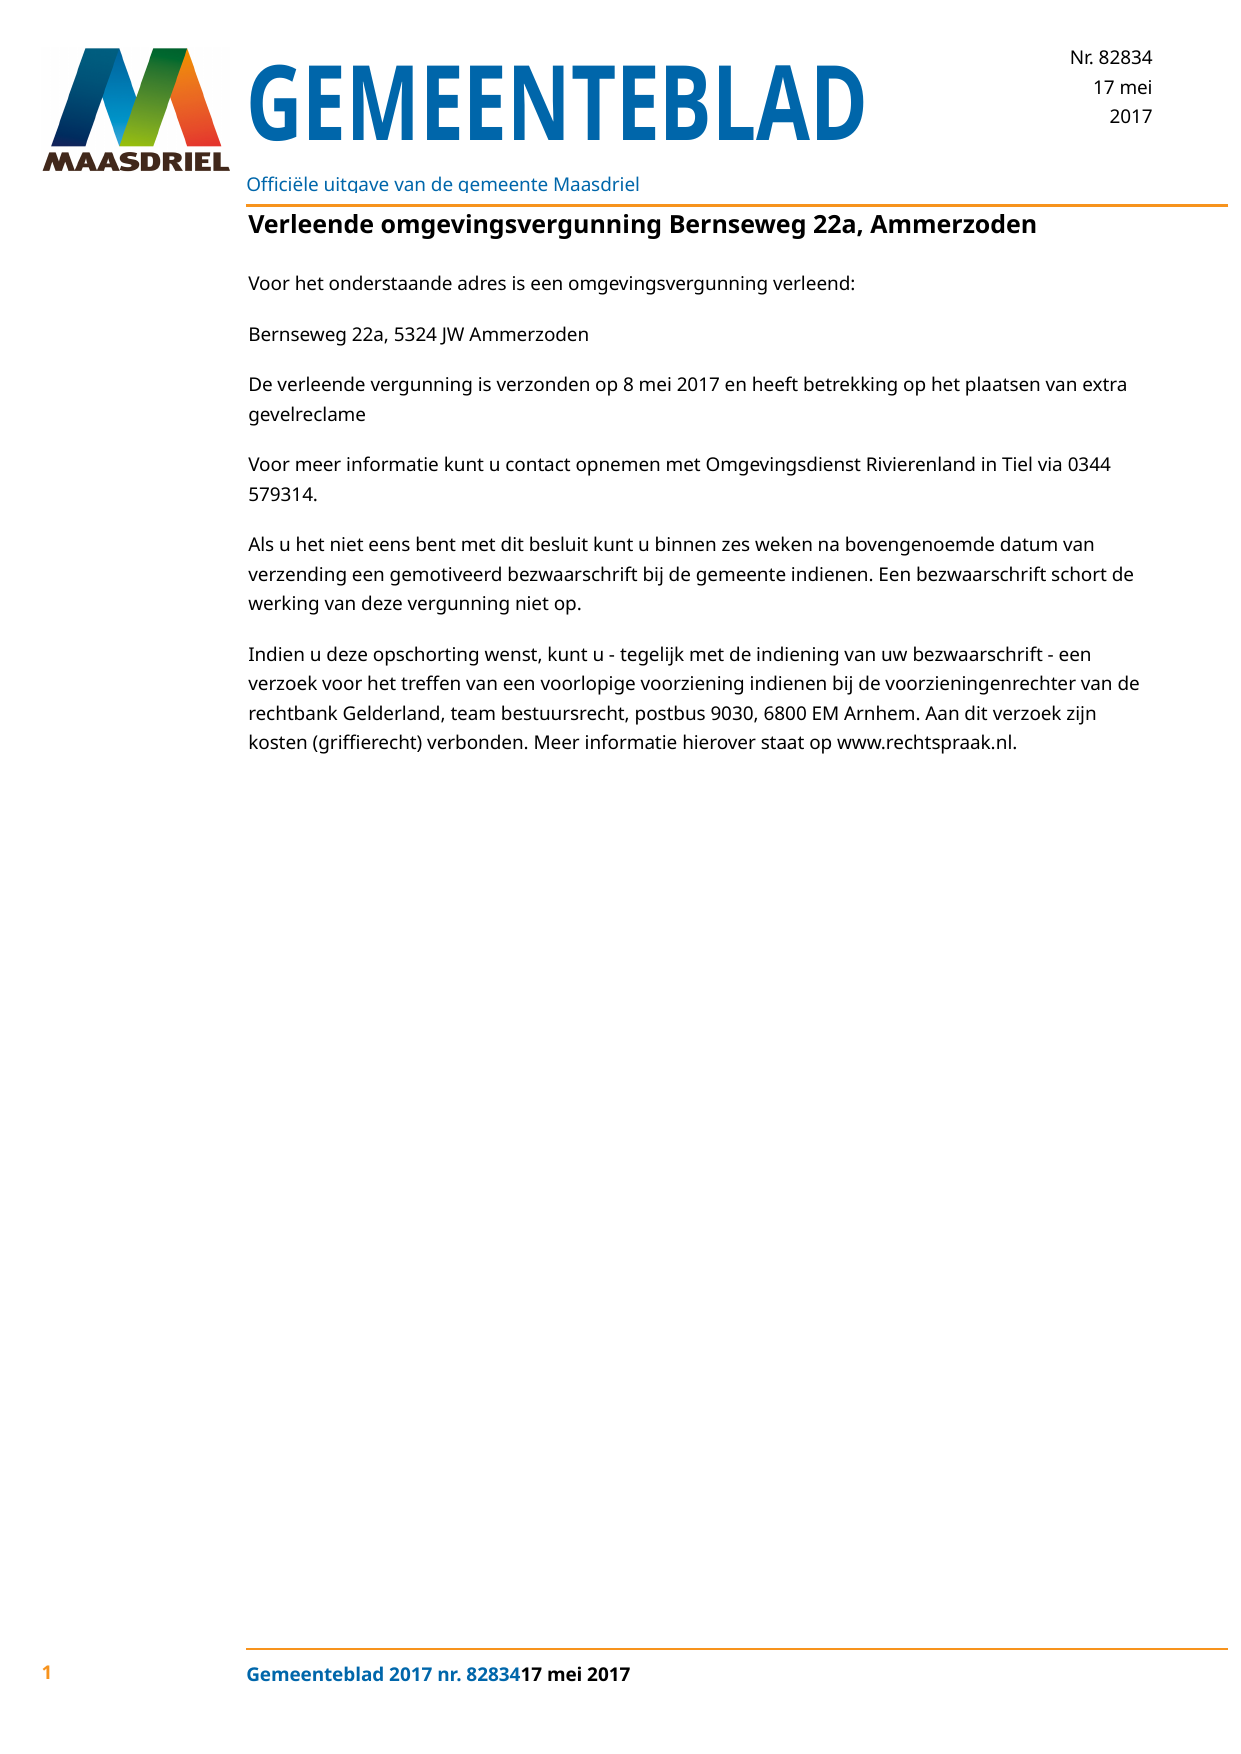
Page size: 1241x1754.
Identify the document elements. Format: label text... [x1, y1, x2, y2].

text Bernseweg 22a, 5324 JW Ammerzoden [248, 321, 1152, 346]
text Voor het onderstaande adres is een omgevingsvergunning verleend: [248, 270, 1152, 296]
text De verleende vergunning is verzonden op 8 mei 2017 en heeft betrekking op het plaatsen van extra gevelreclame [248, 371, 1152, 426]
text Indien u deze opschorting wenst, kunt u - tegelijk met de indiening van uw bezwaarschrift - een verzoek voor het treffen van een voorlopige voorziening indienen bij de voorzieningenrechter van de rechtbank Gelderland, team bestuursrecht, postbus 9030, 6800 EM Arnhem. Aan dit verzoek zijn kosten (griffierecht) verbonden. Meer informatie hierover staat op www.rechtspraak.nl. [248, 641, 1152, 755]
text Voor meer informatie kunt u contact opnemen met Omgevingsdienst Rivierenland in Tiel via 0344 579314. [248, 451, 1152, 506]
text Verleende omgevingsvergunning Bernseweg 22a, Ammerzoden [248, 207, 1152, 241]
picture [41, 47, 231, 172]
text Als u het niet eens bent met dit besluit kunt u binnen zes weken na bovengenoemde datum van verzending een gemotiveerd bezwaarschrift bij de gemeente indienen. Een bezwaarschrift schort de werking van deze vergunning niet op. [248, 531, 1152, 616]
